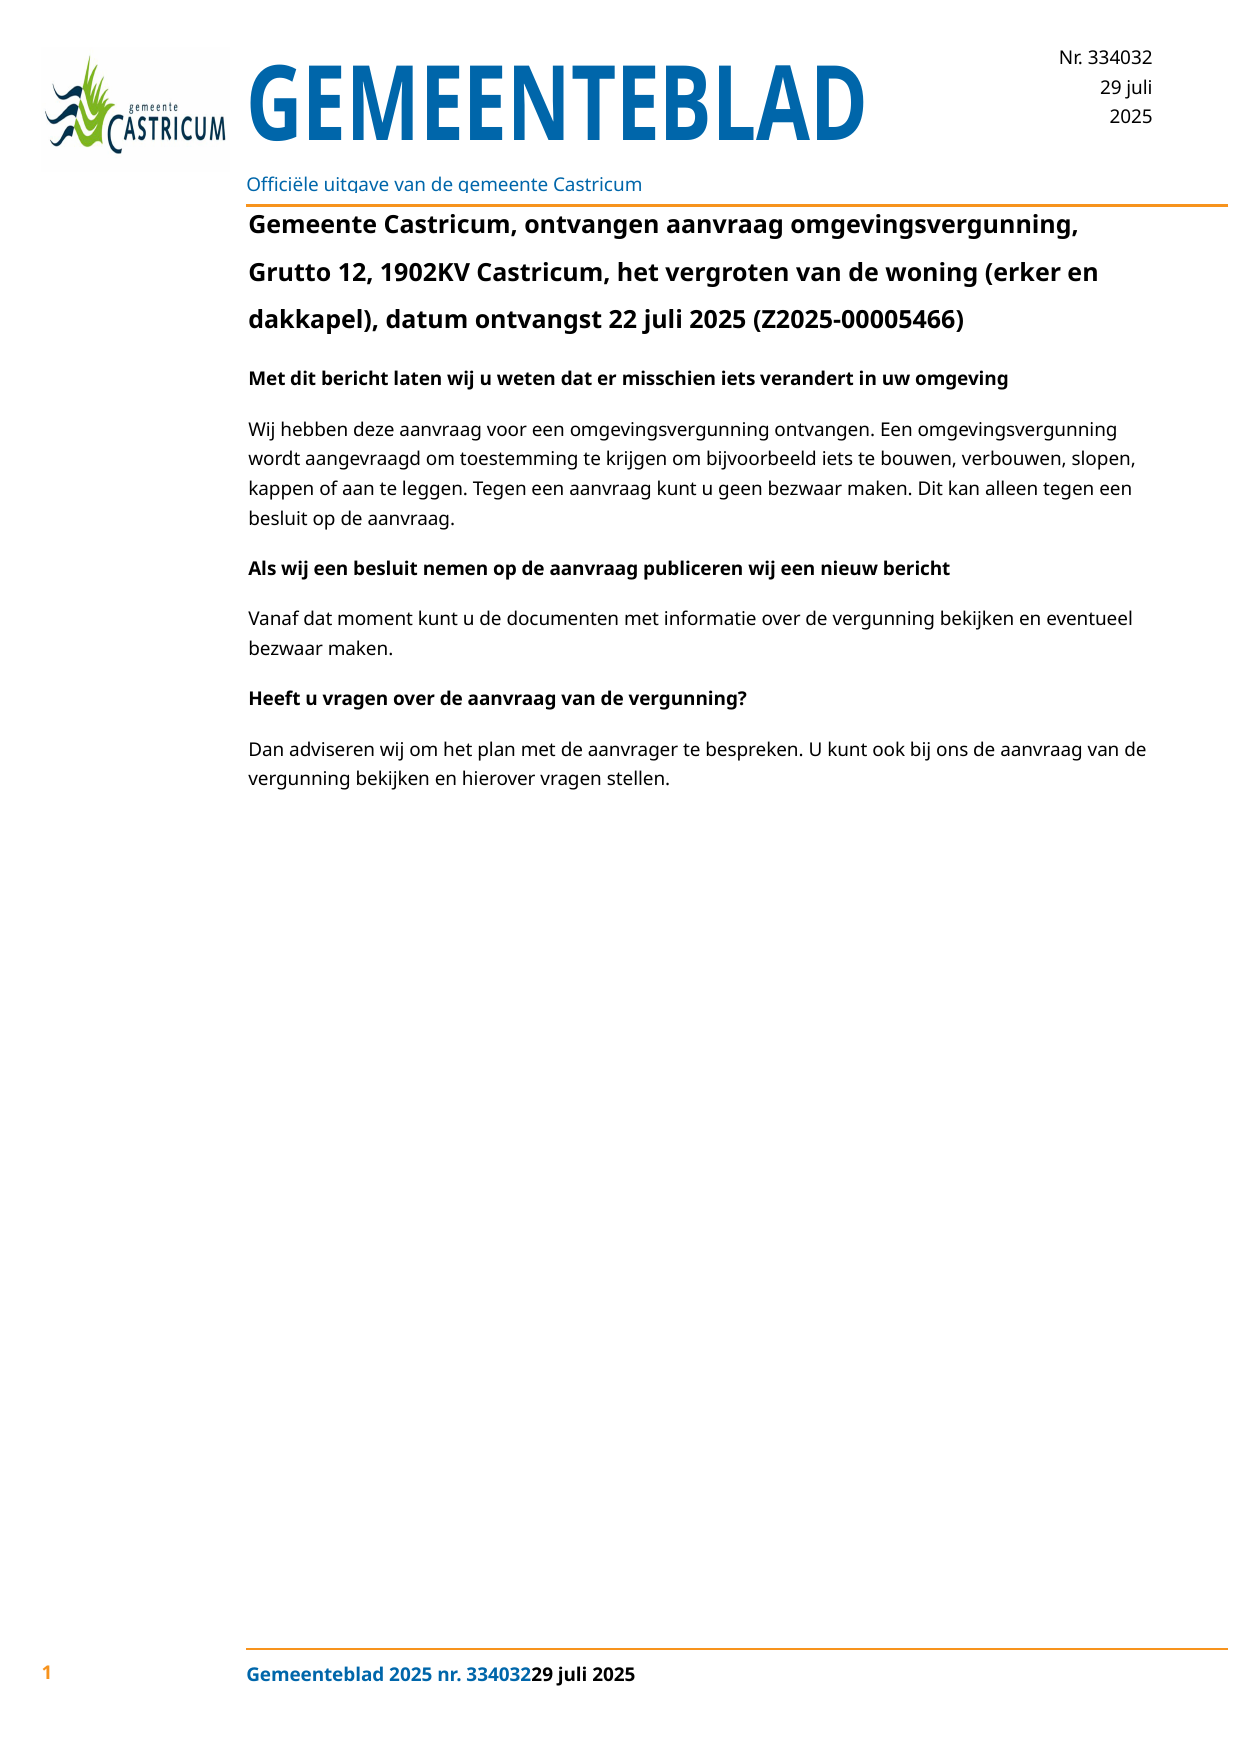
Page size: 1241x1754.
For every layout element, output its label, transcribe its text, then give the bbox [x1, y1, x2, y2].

text Wij hebben deze aanvraag voor een omgevingsvergunning ontvangen. Een omgevingsvergunning wordt aangevraagd om toestemming te krijgen om bijvoorbeeld iets te bouwen, verbouwen, slopen, kappen of aan te leggen. Tegen een aanvraag kunt u geen bezwaar maken. Dit kan alleen tegen een besluit op de aanvraag. [248, 416, 1152, 530]
text Heeft u vragen over de aanvraag van de vergunning? [248, 686, 1152, 711]
picture [41, 47, 231, 172]
text Vanaf dat moment kunt u de documenten met informatie over de vergunning bekijken en eventueel bezwaar maken. [248, 606, 1152, 661]
text Met dit bericht laten wij u weten dat er misschien iets verandert in uw omgeving [248, 366, 1152, 391]
text Gemeente Castricum, ontvangen aanvraag omgevingsvergunning, Grutto 12, 1902KV Castricum, het vergroten van de woning (erker en dakkapel), datum ontvangst 22 juli 2025 (Z2025-00005466) [248, 207, 1152, 336]
text Als wij een besluit nemen op de aanvraag publiceren wij een nieuw bericht [248, 555, 1152, 581]
text Dan adviseren wij om het plan met de aanvrager te bespreken. U kunt ook bij ons de aanvraag van de vergunning bekijken en hierover vragen stellen. [248, 736, 1152, 791]
